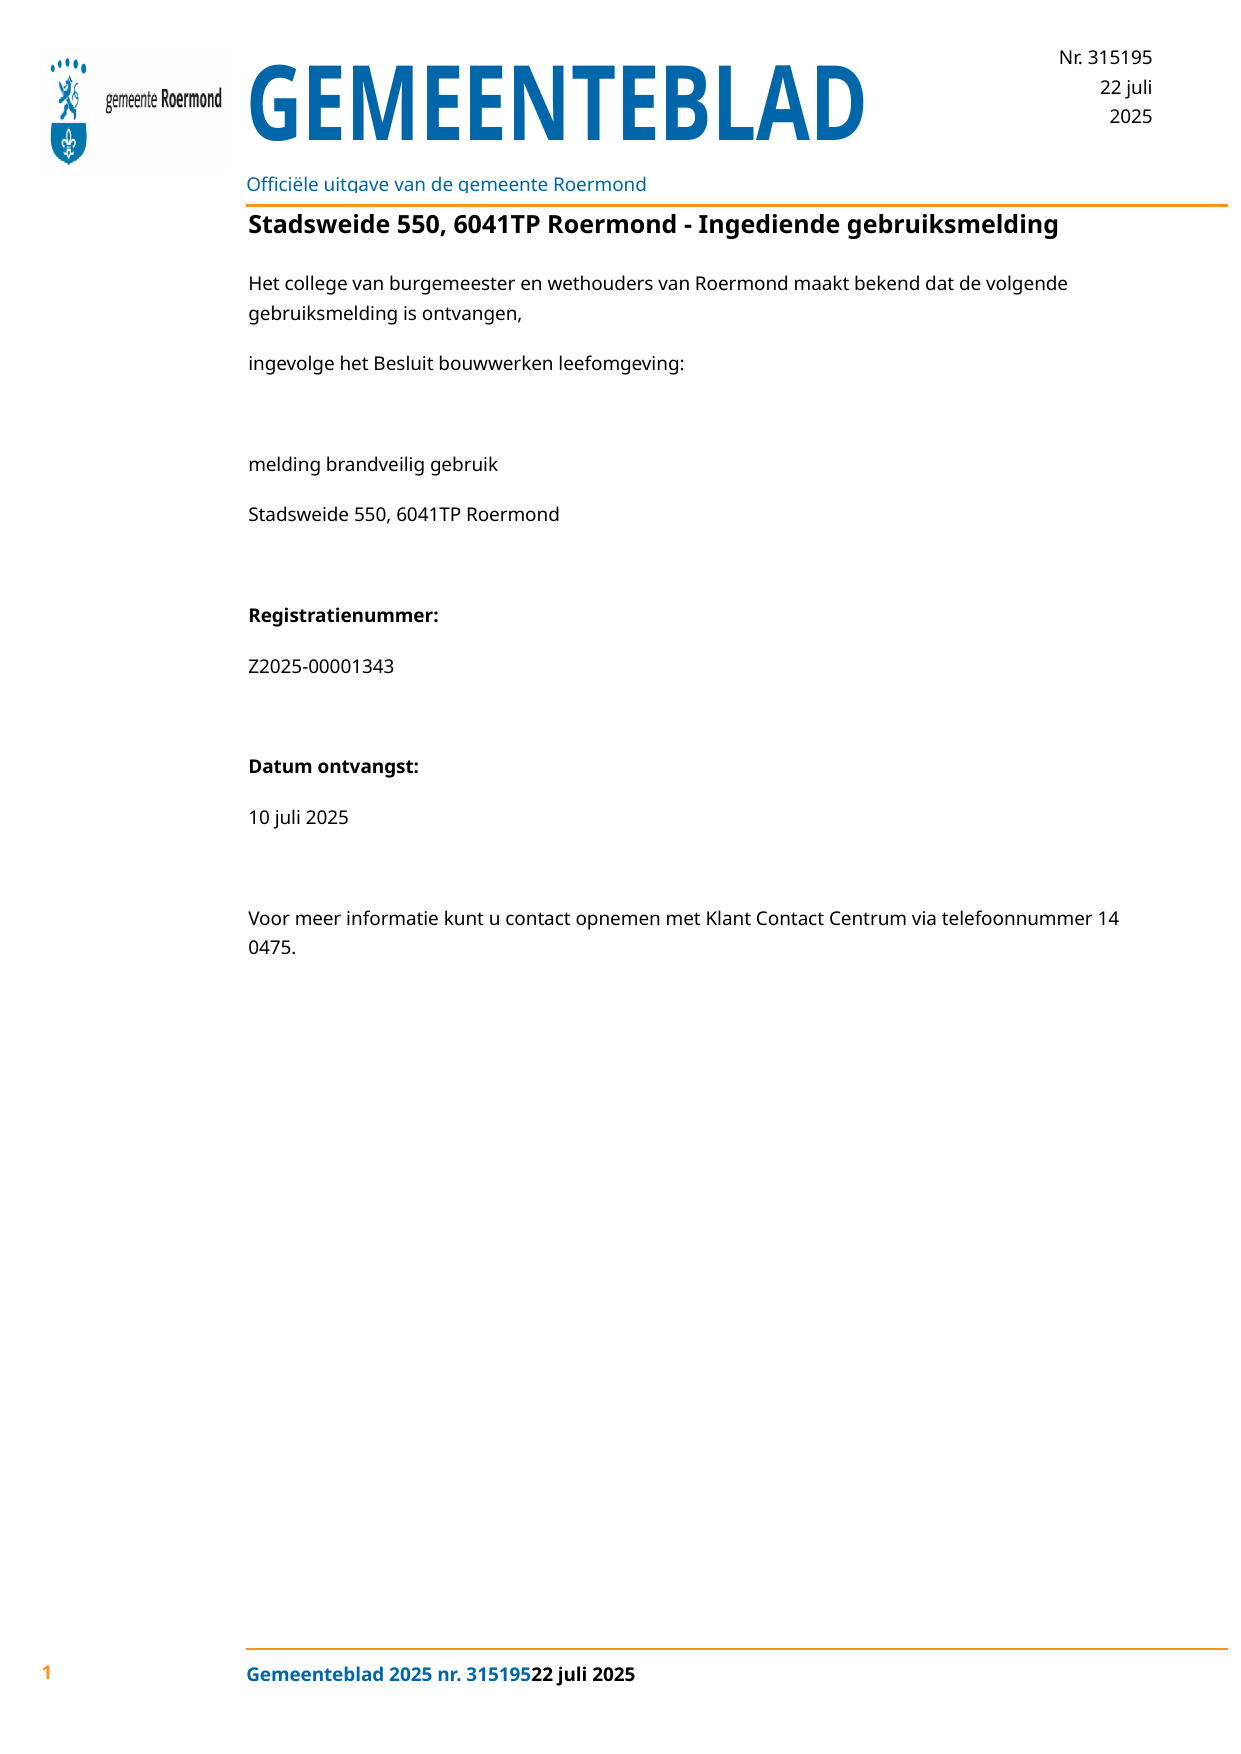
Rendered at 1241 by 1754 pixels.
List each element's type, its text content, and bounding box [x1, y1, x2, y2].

text Voor meer informatie kunt u contact opnemen met Klant Contact Centrum via telefoonnummer 14 0475. [248, 905, 1152, 960]
text Het college van burgemeester en wethouders van Roermond maakt bekend dat de volgende gebruiksmelding is ontvangen, [248, 270, 1152, 326]
text Stadsweide 550, 6041TP Roermond - Ingediende gebruiksmelding [248, 207, 1152, 241]
text ingevolge het Besluit bouwwerken leefomgeving: [248, 350, 1152, 376]
text Z2025-00001343 [248, 653, 1152, 678]
text Registratienummer: [248, 602, 1152, 628]
text Datum ontvangst: [248, 754, 1152, 779]
text melding brandveilig gebruik [248, 451, 1152, 477]
text Stadsweide 550, 6041TP Roermond [248, 502, 1152, 527]
text 10 juli 2025 [248, 804, 1152, 830]
picture [41, 47, 231, 172]
